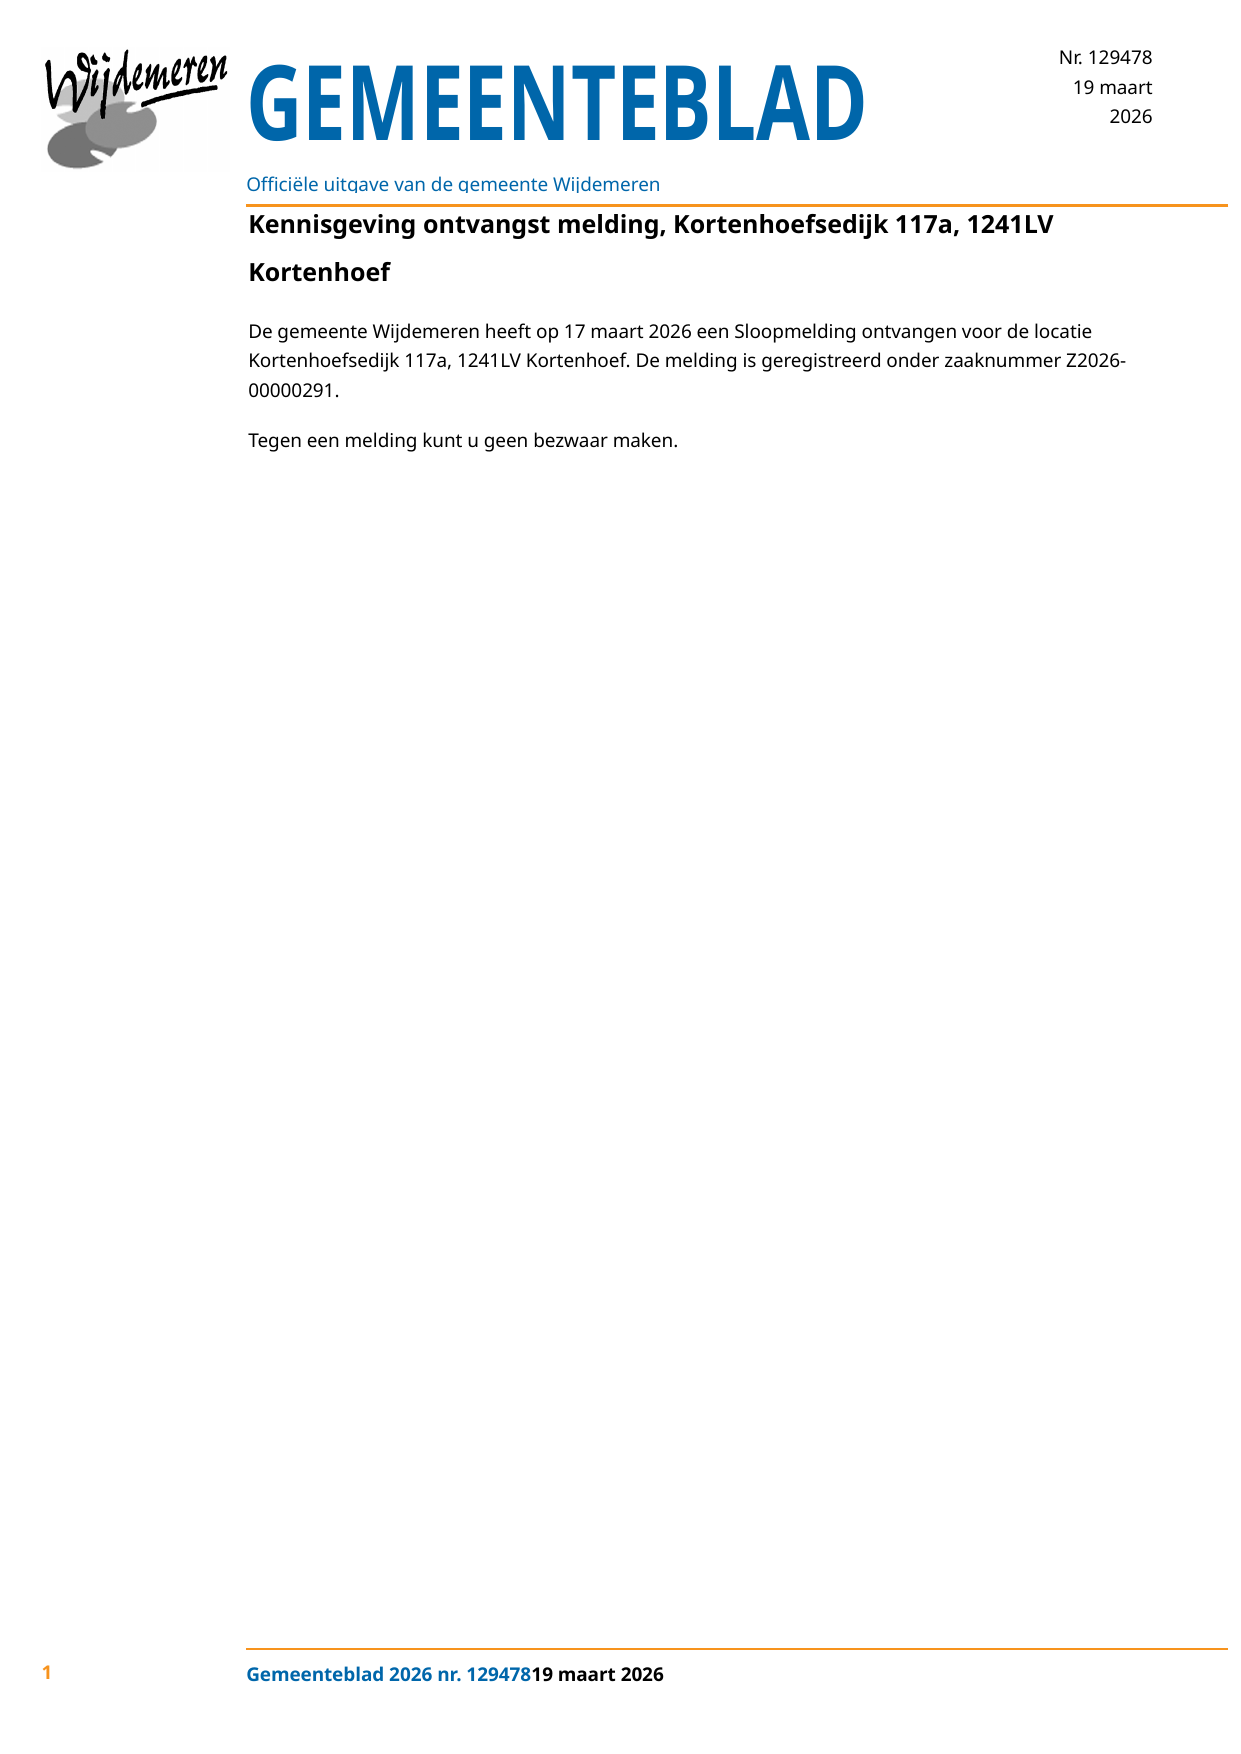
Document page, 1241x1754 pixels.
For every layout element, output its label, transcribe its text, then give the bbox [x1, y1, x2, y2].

text De gemeente Wijdemeren heeft op 17 maart 2026 een Sloopmelding ontvangen voor de locatie Kortenhoefsedijk 117a, 1241LV Kortenhoef. De melding is geregistreerd onder zaaknummer Z2026-00000291. [248, 318, 1152, 403]
picture [41, 47, 231, 172]
text Kennisgeving ontvangst melding, Kortenhoefsedijk 117a, 1241LV Kortenhoef [248, 207, 1152, 288]
text Tegen een melding kunt u geen bezwaar maken. [248, 427, 1152, 453]
